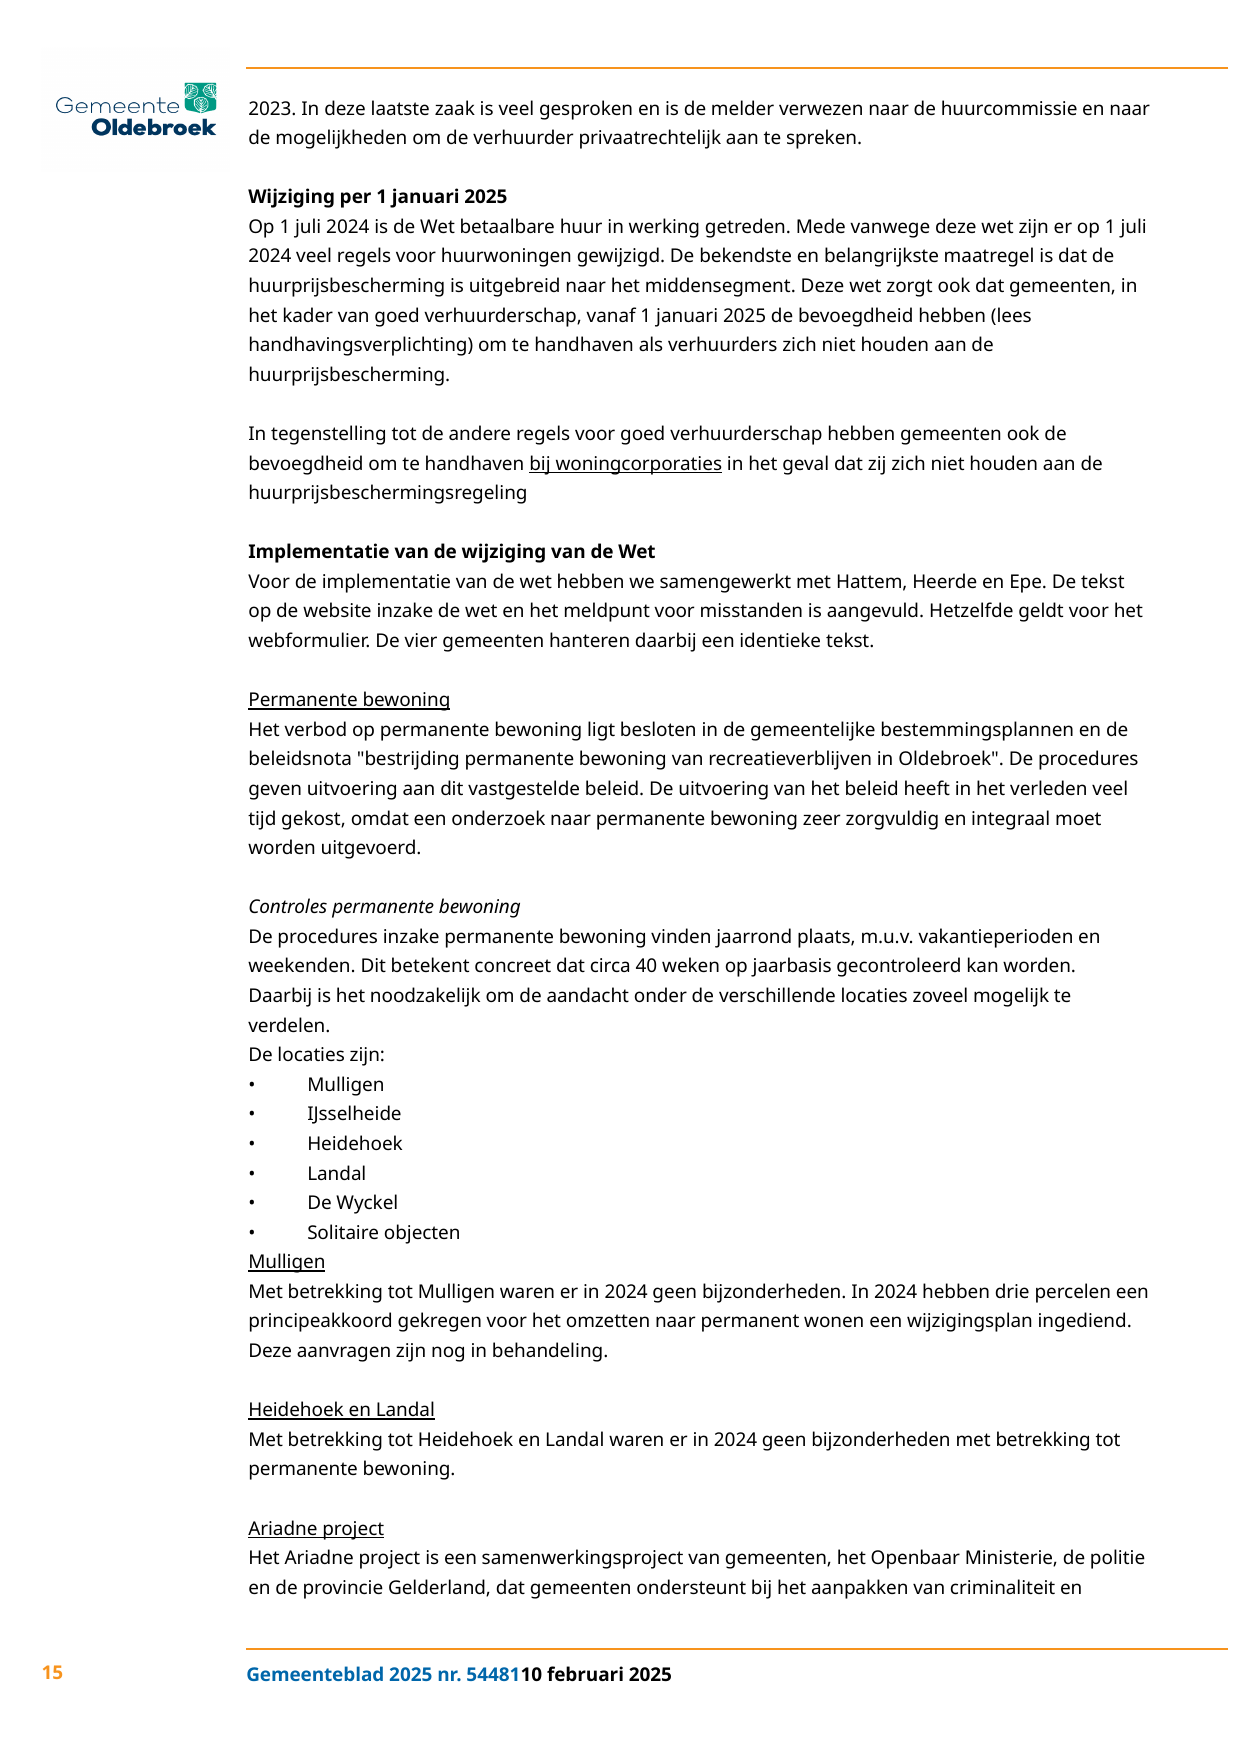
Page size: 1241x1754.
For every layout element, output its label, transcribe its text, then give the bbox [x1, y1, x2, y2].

text Wijziging per 1 januari 2025 [248, 183, 1152, 209]
text Heidehoek en Landal [248, 1396, 1152, 1422]
text Het Ariadne project is een samenwerkingsproject van gemeenten, het Openbaar Ministerie, de politie en de provincie Gelderland, dat gemeenten ondersteunt bij het aanpakken van criminaliteit en [248, 1544, 1152, 1600]
text Voor de implementatie van de wet hebben we samengewerkt met Hattem, Heerde en Epe. De tekst op de website inzake de wet en het meldpunt voor misstanden is aangevuld. Hetzelfde geldt voor het webformulier. De vier gemeenten hanteren daarbij een identieke tekst. [248, 568, 1152, 653]
text Het verbod op permanente bewoning ligt besloten in de gemeentelijke bestemmingsplannen en de beleidsnota "bestrijding permanente bewoning van recreatieverblijven in Oldebroek". De procedures geven uitvoering aan dit vastgestelde beleid. De uitvoering van het beleid heeft in het verleden veel tijd gekost, omdat een onderzoek naar permanente bewoning zeer zorgvuldig en integraal moet worden uitgevoerd. [248, 716, 1152, 860]
list De Wyckel [248, 1189, 1152, 1215]
text De locaties zijn: [248, 1041, 1152, 1067]
text Op 1 juli 2024 is de Wet betaalbare huur in werking getreden. Mede vanwege deze wet zijn er op 1 juli 2024 veel regels voor huurwoningen gewijzigd. De bekendste en belangrijkste maatregel is dat de huurprijsbescherming is uitgebreid naar het middensegment. Deze wet zorgt ook dat gemeenten, in het kader van goed verhuurderschap, vanaf 1 januari 2025 de bevoegdheid hebben (lees handhavingsverplichting) om te handhaven als verhuurders zich niet houden aan de huurprijsbescherming. [248, 213, 1152, 387]
text Controles permanente bewoning [248, 893, 1152, 919]
text Permanente bewoning [248, 686, 1152, 712]
text Daarbij is het noodzakelijk om de aandacht onder de verschillende locaties zoveel mogelijk te verdelen. [248, 982, 1152, 1038]
text Mulligen [248, 1248, 1152, 1274]
picture [41, 47, 231, 172]
text Ariadne project [248, 1515, 1152, 1541]
list Mulligen [248, 1071, 1152, 1097]
text Met betrekking tot Heidehoek en Landal waren er in 2024 geen bijzonderheden met betrekking tot permanente bewoning. [248, 1426, 1152, 1481]
text Met betrekking tot Mulligen waren er in 2024 geen bijzonderheden. In 2024 hebben drie percelen een principeakkoord gekregen voor het omzetten naar permanent wonen een wijzigingsplan ingediend. Deze aanvragen zijn nog in behandeling. [248, 1278, 1152, 1363]
text De procedures inzake permanente bewoning vinden jaarrond plaats, m.u.v. vakantieperioden en weekenden. Dit betekent concreet dat circa 40 weken op jaarbasis gecontroleerd kan worden. [248, 923, 1152, 978]
list IJsselheide [248, 1101, 1152, 1126]
list Landal [248, 1160, 1152, 1186]
text Implementatie van de wijziging van de Wet [248, 538, 1152, 564]
list Heidehoek [248, 1130, 1152, 1156]
text In tegenstelling tot de andere regels voor goed verhuurderschap hebben gemeenten ook de bevoegdheid om te handhaven bij woningcorporaties in het geval dat zij zich niet houden aan de huurprijsbeschermingsregeling [248, 420, 1152, 505]
text 2023. In deze laatste zaak is veel gesproken en is de melder verwezen naar de huurcommissie en naar de mogelijkheden om de verhuurder privaatrechtelijk aan te spreken. [248, 95, 1152, 150]
list Solitaire objecten [248, 1219, 1152, 1245]
